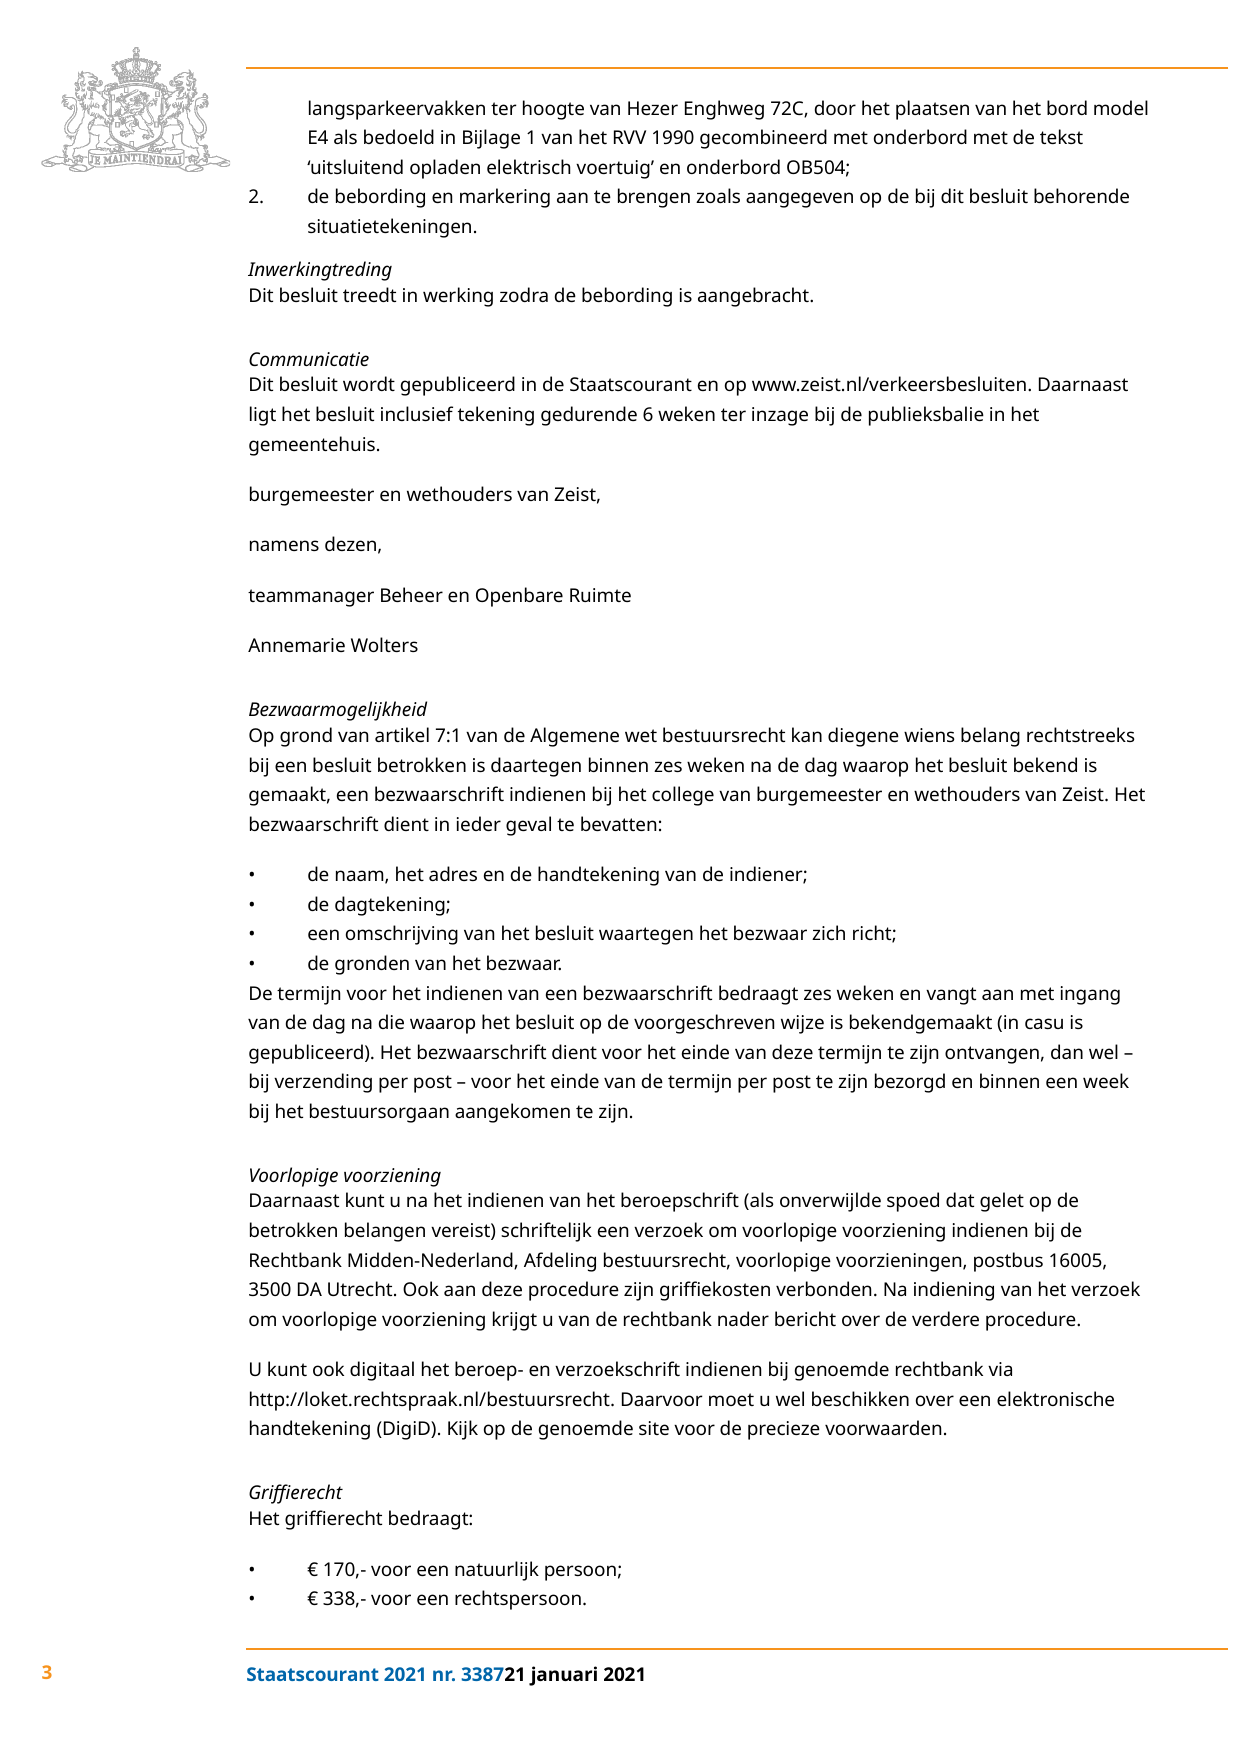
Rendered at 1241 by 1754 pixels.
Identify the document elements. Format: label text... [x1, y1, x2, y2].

picture [41, 47, 231, 172]
text Annemarie Wolters [248, 632, 1152, 658]
text De termijn voor het indienen van een bezwaarschrift bedraagt zes weken en vangt aan met ingang van de dag na die waarop het besluit op de voorgeschreven wijze is bekendgemaakt (in casu is gepubliceerd). Het bezwaarschrift dient voor het einde van deze termijn te zijn ontvangen, dan wel – bij verzending per post – voor het einde van de termijn per post te zijn bezorgd en binnen een week bij het bestuursorgaan aangekomen te zijn. [248, 980, 1152, 1124]
list de gronden van het bezwaar. [248, 950, 1152, 976]
list de naam, het adres en de handtekening van de indiener; [248, 861, 1152, 887]
text Griffierecht [248, 1479, 1152, 1505]
text Voorlopige voorziening [248, 1162, 1152, 1188]
text Het griffierecht bedraagt: [248, 1505, 1152, 1531]
text burgemeester en wethouders van Zeist, [248, 481, 1152, 507]
text teammanager Beheer en Openbare Ruimte [248, 582, 1152, 608]
text Dit besluit treedt in werking zodra de bebording is aangebracht. [248, 282, 1152, 308]
list € 170,- voor een natuurlijk persoon; [248, 1556, 1152, 1581]
text Dit besluit wordt gepubliceerd in de Staatscourant en op www.zeist.nl/verkeersbesluiten. Daarnaast ligt het besluit inclusief tekening gedurende 6 weken ter inzage bij de publieksbalie in het gemeentehuis. [248, 372, 1152, 457]
text Communicatie [248, 346, 1152, 372]
text namens dezen, [248, 532, 1152, 557]
list de dagtekening; [248, 891, 1152, 917]
text Bezwaarmogelijkheid [248, 696, 1152, 722]
text U kunt ook digitaal het beroep- en verzoekschrift indienen bij genoemde rechtbank via http://loket.rechtspraak.nl/bestuursrecht. Daarvoor moet u wel beschikken over een elektronische handtekening (DigiD). Kijk op de genoemde site voor de precieze voorwaarden. [248, 1356, 1152, 1441]
list € 338,- voor een rechtspersoon. [248, 1585, 1152, 1611]
list een omschrijving van het besluit waartegen het bezwaar zich richt; [248, 921, 1152, 946]
list langsparkeervakken ter hoogte van Hezer Enghweg 72C, door het plaatsen van het bord model E4 als bedoeld in Bijlage 1 van het RVV 1990 gecombineerd met onderbord met de tekst ‘uitsluitend opladen elektrisch voertuig’ en onderbord OB504; [248, 95, 1152, 180]
list de bebording en markering aan te brengen zoals aangegeven op de bij dit besluit behorende situatietekeningen. [248, 183, 1152, 239]
text Inwerkingtreding [248, 256, 1152, 282]
text Op grond van artikel 7:1 van de Algemene wet bestuursrecht kan diegene wiens belang rechtstreeks bij een besluit betrokken is daartegen binnen zes weken na de dag waarop het besluit bekend is gemaakt, een bezwaarschrift indienen bij het college van burgemeester en wethouders van Zeist. Het bezwaarschrift dient in ieder geval te bevatten: [248, 722, 1152, 837]
text Daarnaast kunt u na het indienen van het beroepschrift (als onverwijlde spoed dat gelet op de betrokken belangen vereist) schriftelijk een verzoek om voorlopige voorziening indienen bij de Rechtbank Midden-Nederland, Afdeling bestuursrecht, voorlopige voorzieningen, postbus 16005, 3500 DA Utrecht. Ook aan deze procedure zijn griffiekosten verbonden. Na indiening van het verzoek om voorlopige voorziening krijgt u van de rechtbank nader bericht over de verdere procedure. [248, 1188, 1152, 1332]
